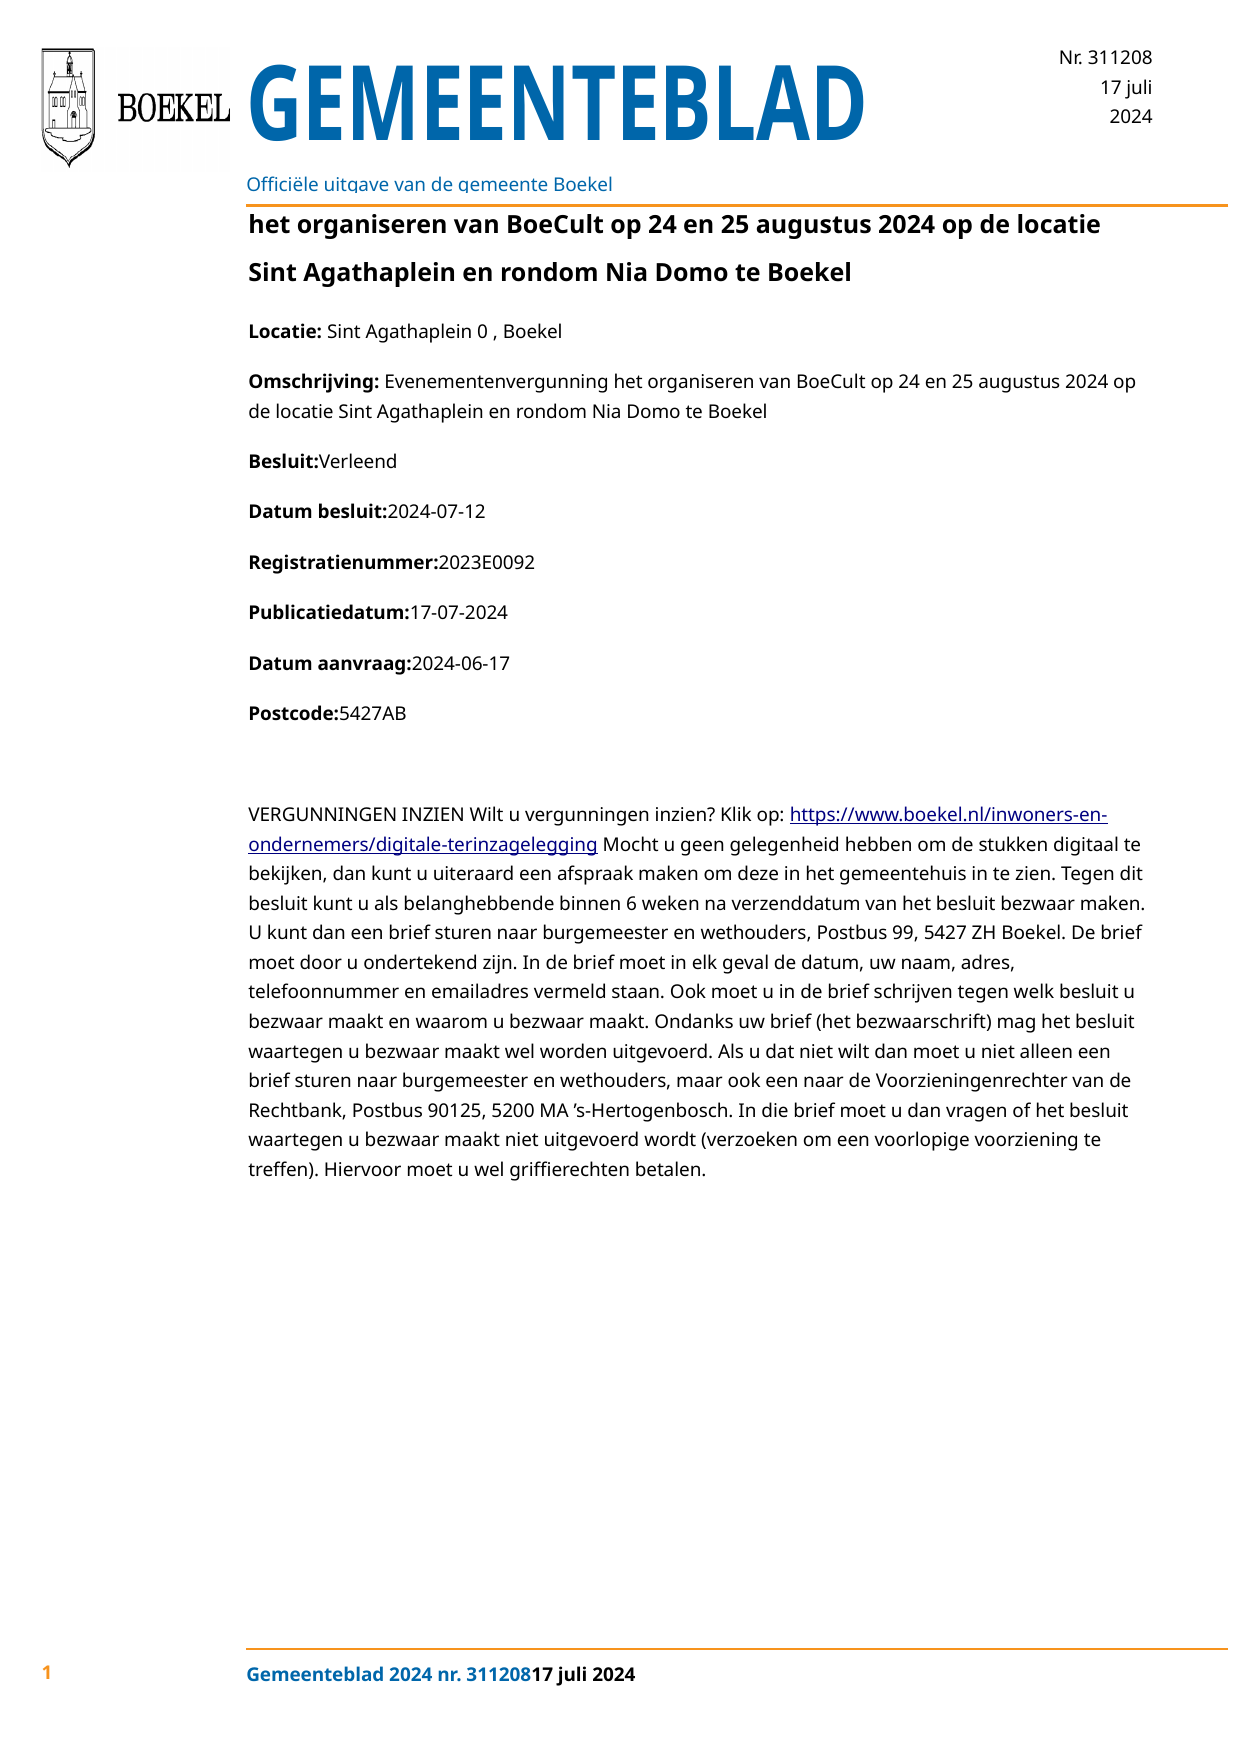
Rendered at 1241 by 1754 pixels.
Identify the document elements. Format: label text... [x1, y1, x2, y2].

picture [41, 47, 231, 172]
text Locatie: Sint Agathaplein 0 , Boekel [248, 318, 1152, 344]
text het organiseren van BoeCult op 24 en 25 augustus 2024 op de locatie Sint Agathaplein en rondom Nia Domo te Boekel [248, 207, 1152, 288]
text Registratienummer:2023E0092 [248, 549, 1152, 575]
text Datum besluit:2024-07-12 [248, 499, 1152, 524]
text Besluit:Verleend [248, 448, 1152, 474]
text Datum aanvraag:2024-06-17 [248, 650, 1152, 676]
text Postcode:5427AB [248, 700, 1152, 726]
text Publicatiedatum:17-07-2024 [248, 599, 1152, 625]
text Omschrijving: Evenementenvergunning het organiseren van BoeCult op 24 en 25 augustus 2024 op de locatie Sint Agathaplein en rondom Nia Domo te Boekel [248, 368, 1152, 424]
text VERGUNNINGEN INZIEN Wilt u vergunningen inzien? Klik op: https://www.boekel.nl/inwoners-en-ondernemers/digitale-terinzagelegging Mocht u geen gelegenheid hebben om de stukken digitaal te bekijken, dan kunt u uiteraard een afspraak maken om deze in het gemeentehuis in te zien. Tegen dit besluit kunt u als belanghebbende binnen 6 weken na verzenddatum van het besluit bezwaar maken. U kunt dan een brief sturen naar burgemeester en wethouders, Postbus 99, 5427 ZH Boekel. De brief moet door u ondertekend zijn. In de brief moet in elk geval de datum, uw naam, adres, telefoonnummer en emailadres vermeld staan. Ook moet u in de brief schrijven tegen welk besluit u bezwaar maakt en waarom u bezwaar maakt. Ondanks uw brief (het bezwaarschrift) mag het besluit waartegen u bezwaar maakt wel worden uitgevoerd. Als u dat niet wilt dan moet u niet alleen een brief sturen naar burgemeester en wethouders, maar ook een naar de Voorzieningenrechter van de Rechtbank, Postbus 90125, 5200 MA ’s-Hertogenbosch. In die brief moet u dan vragen of het besluit waartegen u bezwaar maakt niet uitgevoerd wordt (verzoeken om een voorlopige voorziening te treffen). Hiervoor moet u wel griffierechten betalen. [248, 801, 1152, 1182]
